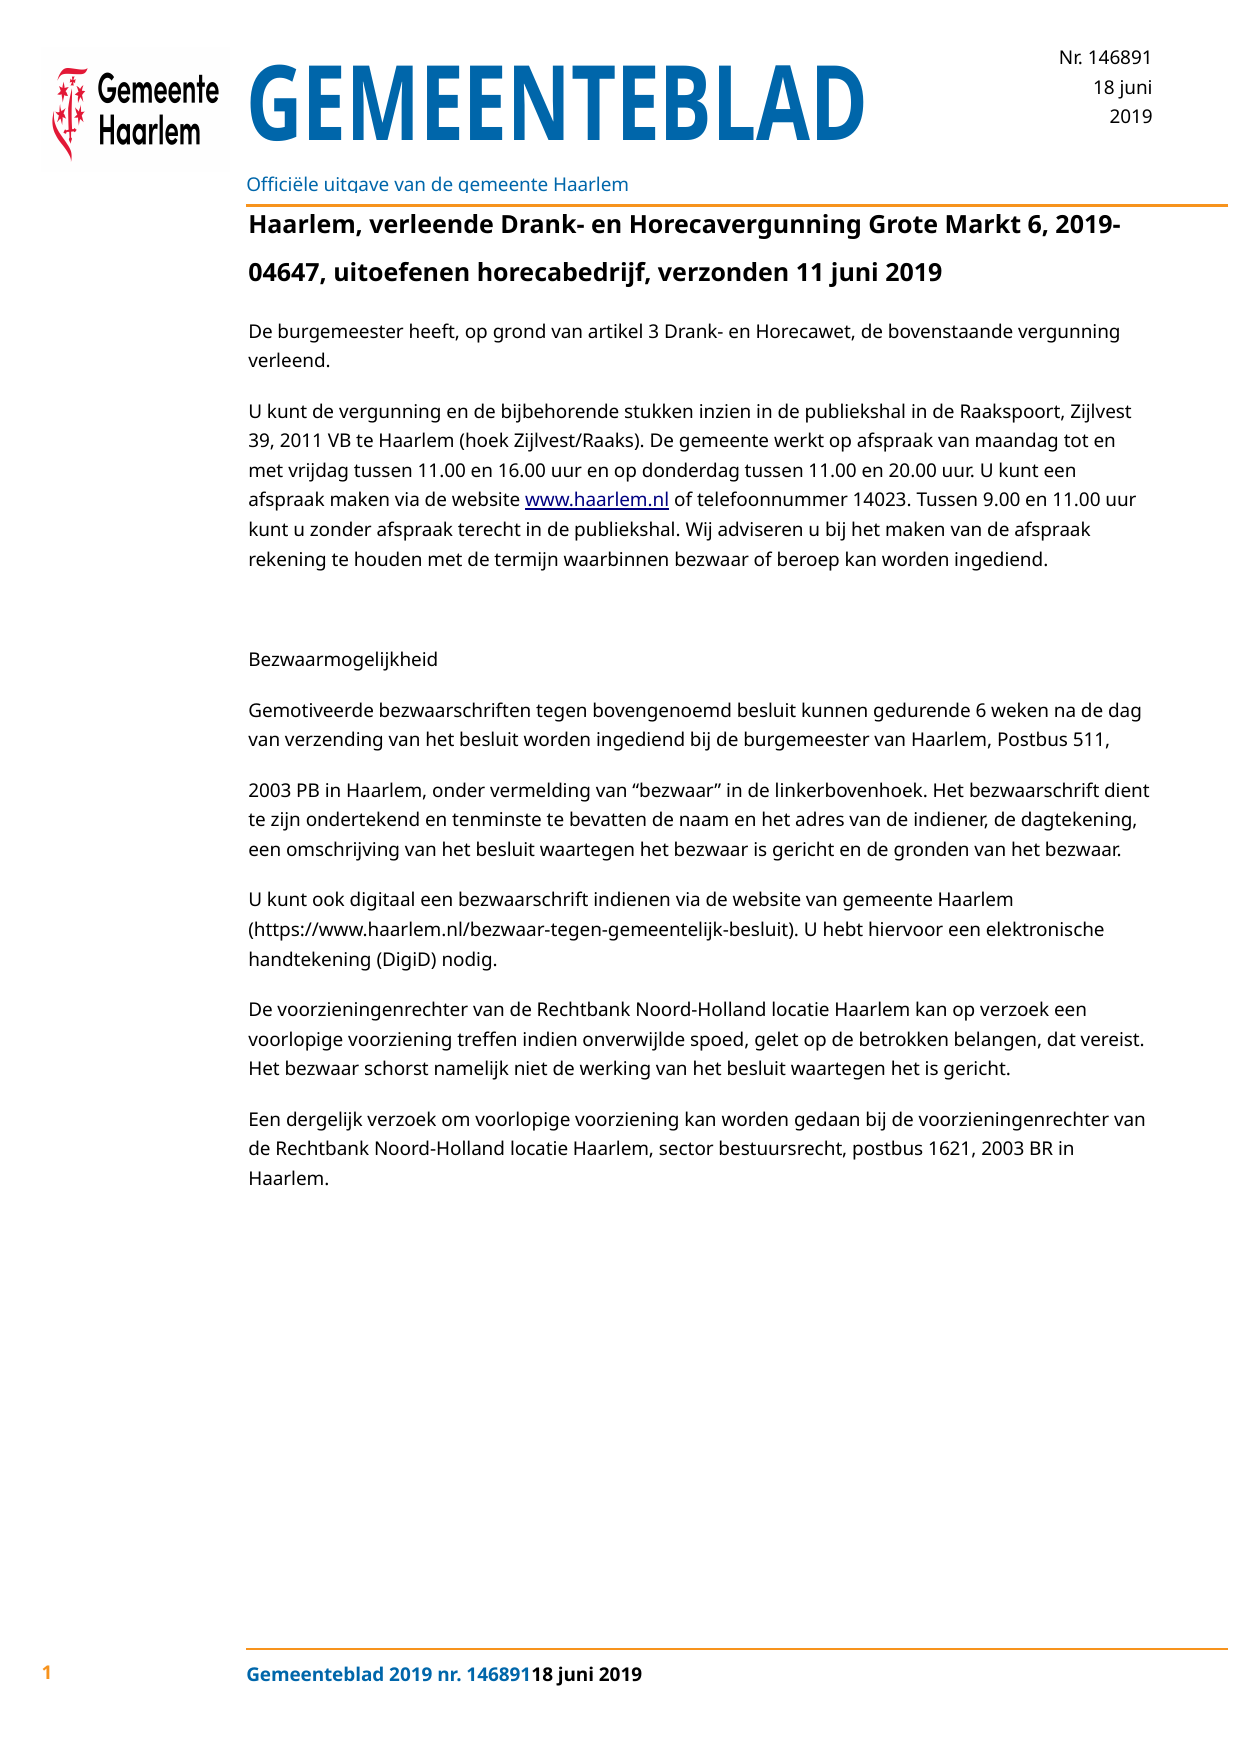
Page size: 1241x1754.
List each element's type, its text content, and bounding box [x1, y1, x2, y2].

text De voorzieningenrechter van de Rechtbank Noord-Holland locatie Haarlem kan op verzoek een voorlopige voorziening treffen indien onverwijlde spoed, gelet op de betrokken belangen, dat vereist. Het bezwaar schorst namelijk niet de werking van het besluit waartegen het is gericht. [248, 996, 1152, 1081]
text Bezwaarmogelijkheid [248, 647, 1152, 672]
text U kunt de vergunning en de bijbehorende stukken inzien in de publiekshal in de Raakspoort, Zijlvest 39, 2011 VB te Haarlem (hoek Zijlvest/Raaks). De gemeente werkt op afspraak van maandag tot en met vrijdag tussen 11.00 en 16.00 uur en op donderdag tussen 11.00 en 20.00 uur. U kunt een afspraak maken via de website www.haarlem.nl of telefoonnummer 14023. Tussen 9.00 en 11.00 uur kunt u zonder afspraak terecht in de publiekshal. Wij adviseren u bij het maken van de afspraak rekening te houden met de termijn waarbinnen bezwaar of beroep kan worden ingediend. [248, 398, 1152, 572]
text U kunt ook digitaal een bezwaarschrift indienen via de website van gemeente Haarlem (https://www.haarlem.nl/bezwaar-tegen-gemeentelijk-besluit). U hebt hiervoor een elektronische handtekening (DigiD) nodig. [248, 887, 1152, 972]
picture [41, 47, 231, 172]
text De burgemeester heeft, op grond van artikel 3 Drank- en Horecawet, de bovenstaande vergunning verleend. [248, 318, 1152, 373]
text 2003 PB in Haarlem, onder vermelding van “bezwaar” in de linkerbovenhoek. Het bezwaarschrift dient te zijn ondertekend en tenminste te bevatten de naam en het adres van de indiener, de dagtekening, een omschrijving van het besluit waartegen het bezwaar is gericht en de gronden van het bezwaar. [248, 777, 1152, 862]
text Een dergelijk verzoek om voorlopige voorziening kan worden gedaan bij de voorzieningenrechter van de Rechtbank Noord-Holland locatie Haarlem, sector bestuursrecht, postbus 1621, 2003 BR in Haarlem. [248, 1106, 1152, 1191]
text Gemotiveerde bezwaarschriften tegen bovengenoemd besluit kunnen gedurende 6 weken na de dag van verzending van het besluit worden ingediend bij de burgemeester van Haarlem, Postbus 511, [248, 697, 1152, 752]
text Haarlem, verleende Drank- en Horecavergunning Grote Markt 6, 2019-04647, uitoefenen horecabedrijf, verzonden 11 juni 2019 [248, 207, 1152, 288]
